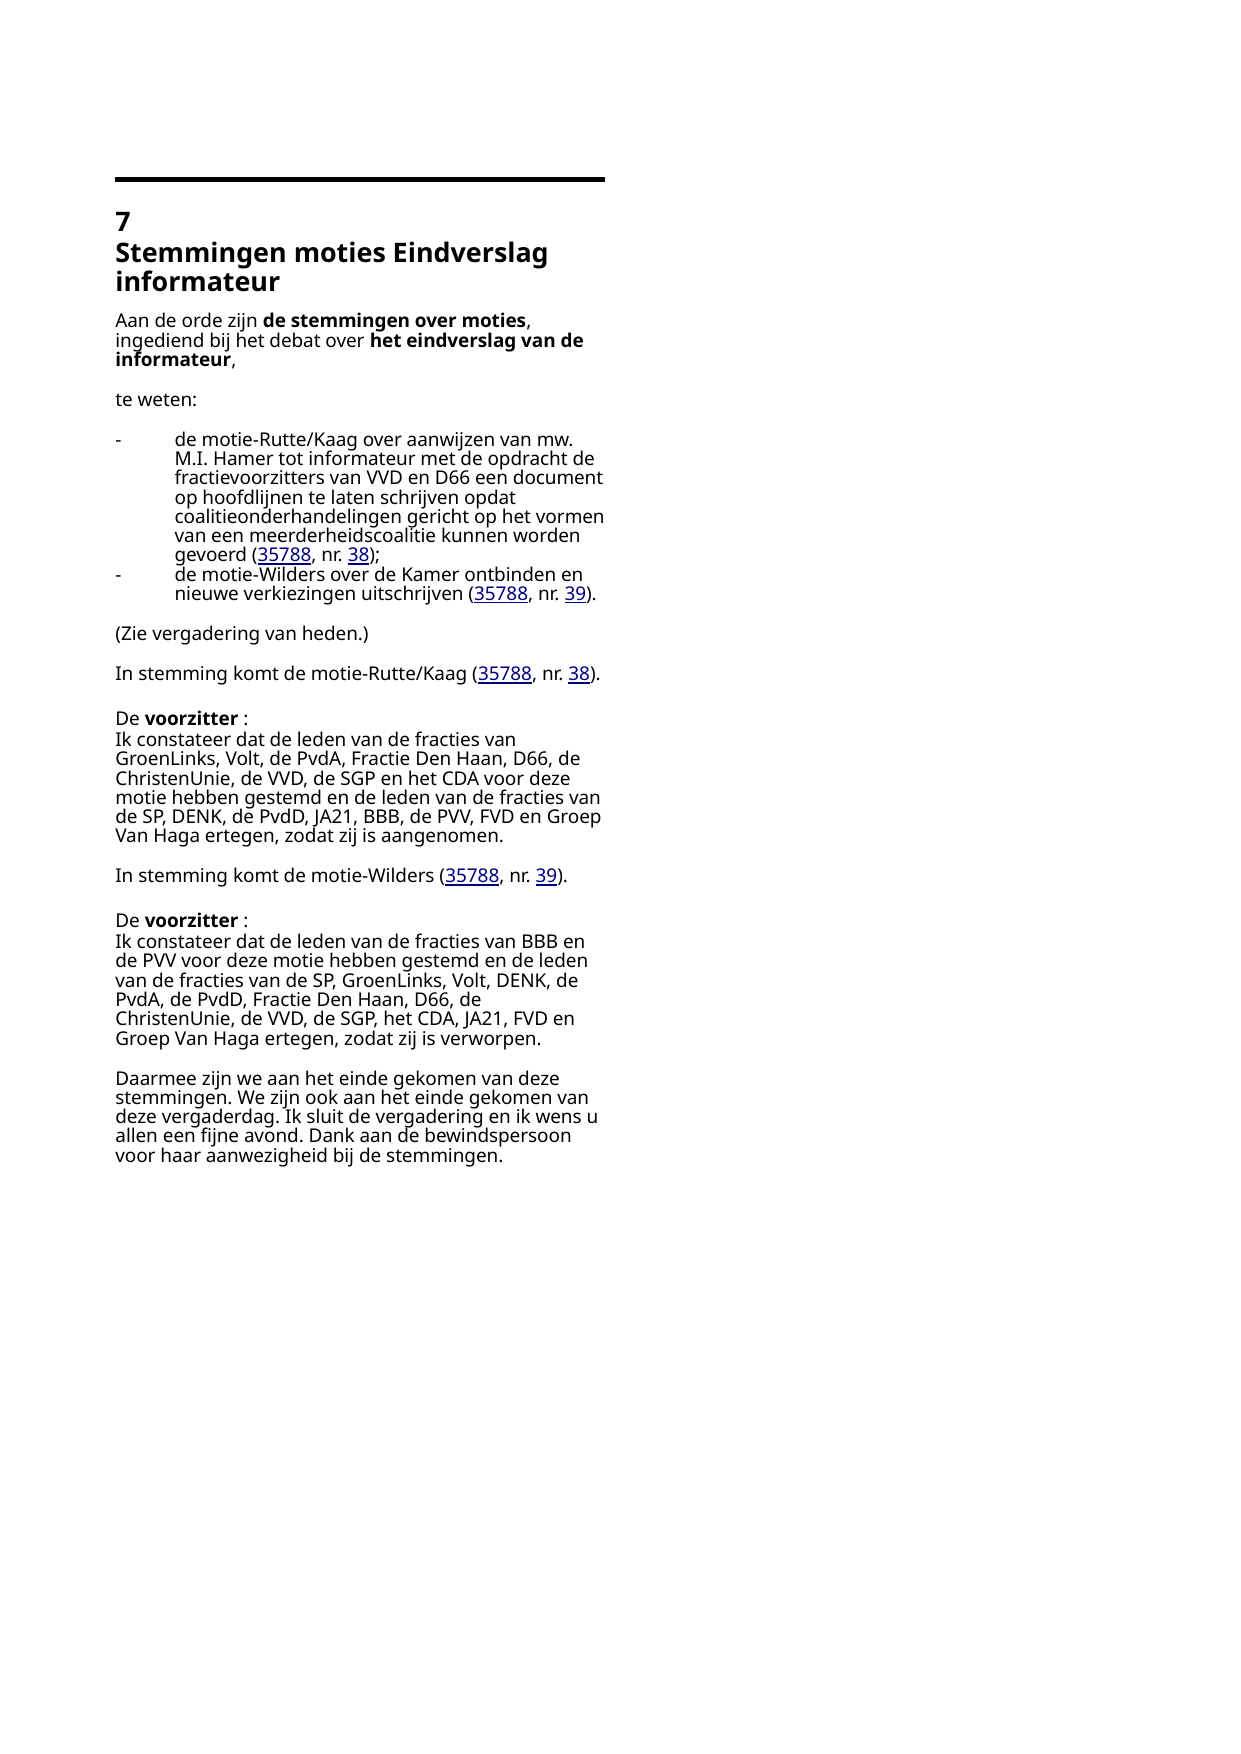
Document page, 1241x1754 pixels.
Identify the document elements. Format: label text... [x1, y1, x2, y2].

text Daarmee zijn we aan het einde gekomen van deze stemmingen. We zijn ook aan het einde gekomen van deze vergaderdag. Ik sluit de vergadering en ik wens u allen een fijne avond. Dank aan de bewindspersoon voor haar aanwezigheid bij de stemmingen. [115, 1070, 605, 1166]
text De voorzitter : [115, 705, 605, 731]
text In stemming komt de motie-Rutte/Kaag (35788, nr. 38). [115, 665, 605, 684]
text In stemming komt de motie-Wilders (35788, nr. 39). [115, 867, 605, 887]
list de motie-Wilders over de Kamer ontbinden en nieuwe verkiezingen uitschrijven (35788, nr. 39). [115, 566, 605, 604]
text (Zie vergadering van heden.) [115, 625, 605, 644]
text Stemmingen moties Eindverslag informateur [115, 239, 605, 312]
text Ik constateer dat de leden van de fracties van GroenLinks, Volt, de PvdA, Fractie Den Haan, D66, de ChristenUnie, de VVD, de SGP en het CDA voor deze motie hebben gestemd en de leden van de fracties van de SP, DENK, de PvdD, JA21, BBB, de PVV, FVD en Groep Van Haga ertegen, zodat zij is aangenomen. [115, 731, 605, 847]
text 7 [115, 203, 605, 239]
text Aan de orde zijn de stemmingen over moties, ingediend bij het debat over het eindverslag van de informateur, [115, 312, 605, 370]
text De voorzitter : [115, 907, 605, 933]
list de motie-Rutte/Kaag over aanwijzen van mw. M.I. Hamer tot informateur met de opdracht de fractievoorzitters van VVD en D66 een document op hoofdlijnen te laten schrijven opdat coalitieonderhandelingen gericht op het vormen van een meerderheidscoalitie kunnen worden gevoerd (35788, nr. 38); [115, 431, 605, 566]
text te weten: [115, 391, 605, 410]
text Ik constateer dat de leden van de fracties van BBB en de PVV voor deze motie hebben gestemd en de leden van de fracties van de SP, GroenLinks, Volt, DENK, de PvdA, de PvdD, Fractie Den Haan, D66, de ChristenUnie, de VVD, de SGP, het CDA, JA21, FVD en Groep Van Haga ertegen, zodat zij is verworpen. [115, 933, 605, 1049]
